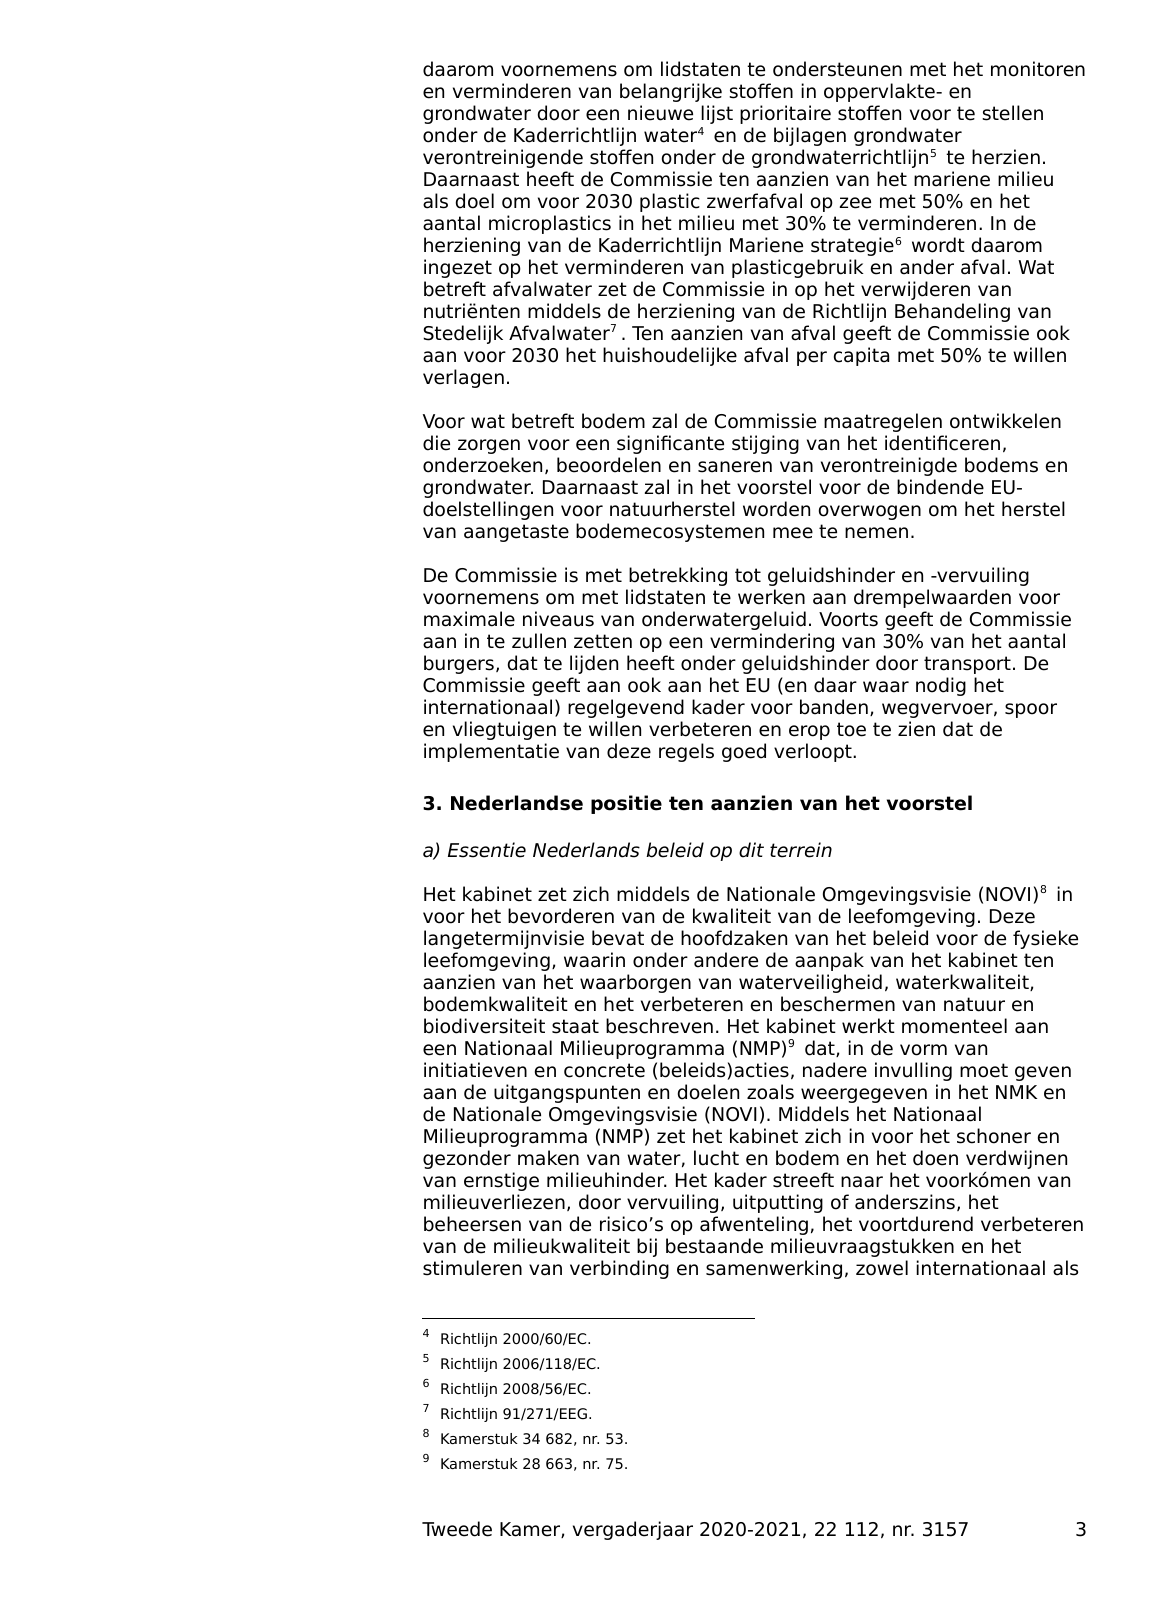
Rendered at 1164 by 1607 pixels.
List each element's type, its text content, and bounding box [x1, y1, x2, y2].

text Voor wat betreft bodem zal de Commissie maatregelen ontwikkelen die zorgen voor een significante stijging van het identificeren, onderzoeken, beoordelen en saneren van verontreinigde bodems en grondwater. Daarnaast zal in het voorstel voor de bindende EU-doelstellingen voor natuurherstel worden overwogen om het herstel van aangetaste bodemecosystemen mee te nemen. [422, 411, 1087, 543]
text Richtlijn 91/271/EEG. [422, 1402, 1087, 1424]
text Kamerstuk 34 682, nr. 53. [422, 1427, 1087, 1449]
text Richtlijn 2006/118/EC. [422, 1352, 1087, 1374]
text Richtlijn 2000/60/EC. [422, 1327, 1087, 1349]
text Het kabinet zet zich middels de Nationale Omgevingsvisie (NOVI) in voor het bevorderen van de kwaliteit van de leefomgeving. Deze langetermijnvisie bevat de hoofdzaken van het beleid voor de fysieke leefomgeving, waarin onder andere de aanpak van het kabinet ten aanzien van het waarborgen van waterveiligheid, waterkwaliteit, bodemkwaliteit en het verbeteren en beschermen van natuur en biodiversiteit staat beschreven. Het kabinet werkt momenteel aan een Nationaal Milieuprogramma (NMP) dat, in de vorm van initiatieven en concrete (beleids)acties, nadere invulling moet geven aan de uitgangspunten en doelen zoals weergegeven in het NMK en de Nationale Omgevingsvisie (NOVI). Middels het Nationaal Milieuprogramma (NMP) zet het kabinet zich in voor het schoner en gezonder maken van water, lucht en bodem en het doen verdwijnen van ernstige milieuhinder. Het kader streeft naar het voorkómen van milieuverliezen, door vervuiling, uitputting of anderszins, het beheersen van de risico’s op afwenteling, het voortdurend verbeteren van de milieukwaliteit bij bestaande milieuvraagstukken en het stimuleren van verbinding en samenwerking, zowel internationaal als [422, 884, 1087, 1279]
text De Commissie is met betrekking tot geluidshinder en -vervuiling voornemens om met lidstaten te werken aan drempelwaarden voor maximale niveaus van onderwatergeluid. Voorts geeft de Commissie aan in te zullen zetten op een vermindering van 30% van het aantal burgers, dat te lijden heeft onder geluidshinder door transport. De Commissie geeft aan ook aan het EU (en daar waar nodig het internationaal) regelgevend kader voor banden, wegvervoer, spoor en vliegtuigen te willen verbeteren en erop toe te zien dat de implementatie van deze regels goed verloopt. [422, 565, 1087, 763]
subtitle 3. Nederlandse positie ten aanzien van het voorstel [422, 793, 1087, 815]
text Richtlijn 2008/56/EC. [422, 1377, 1087, 1399]
text daarom voornemens om lidstaten te ondersteunen met het monitoren en verminderen van belangrijke stoffen in oppervlakte- en grondwater door een nieuwe lijst prioritaire stoffen voor te stellen onder de Kaderrichtlijn water en de bijlagen grondwater verontreinigende stoffen onder de grondwaterrichtlijn te herzien. Daarnaast heeft de Commissie ten aanzien van het mariene milieu als doel om voor 2030 plastic zwerfafval op zee met 50% en het aantal microplastics in het milieu met 30% te verminderen. In de herziening van de Kaderrichtlijn Mariene strategie wordt daarom ingezet op het verminderen van plasticgebruik en ander afval. Wat betreft afvalwater zet de Commissie in op het verwijderen van nutriënten middels de herziening van de Richtlijn Behandeling van Stedelijk Afvalwater. Ten aanzien van afval geeft de Commissie ook aan voor 2030 het huishoudelijke afval per capita met 50% te willen verlagen. [422, 59, 1087, 389]
text Kamerstuk 28 663, nr. 75. [422, 1452, 1087, 1474]
subtitle a) Essentie Nederlands beleid op dit terrein [422, 840, 1087, 862]
